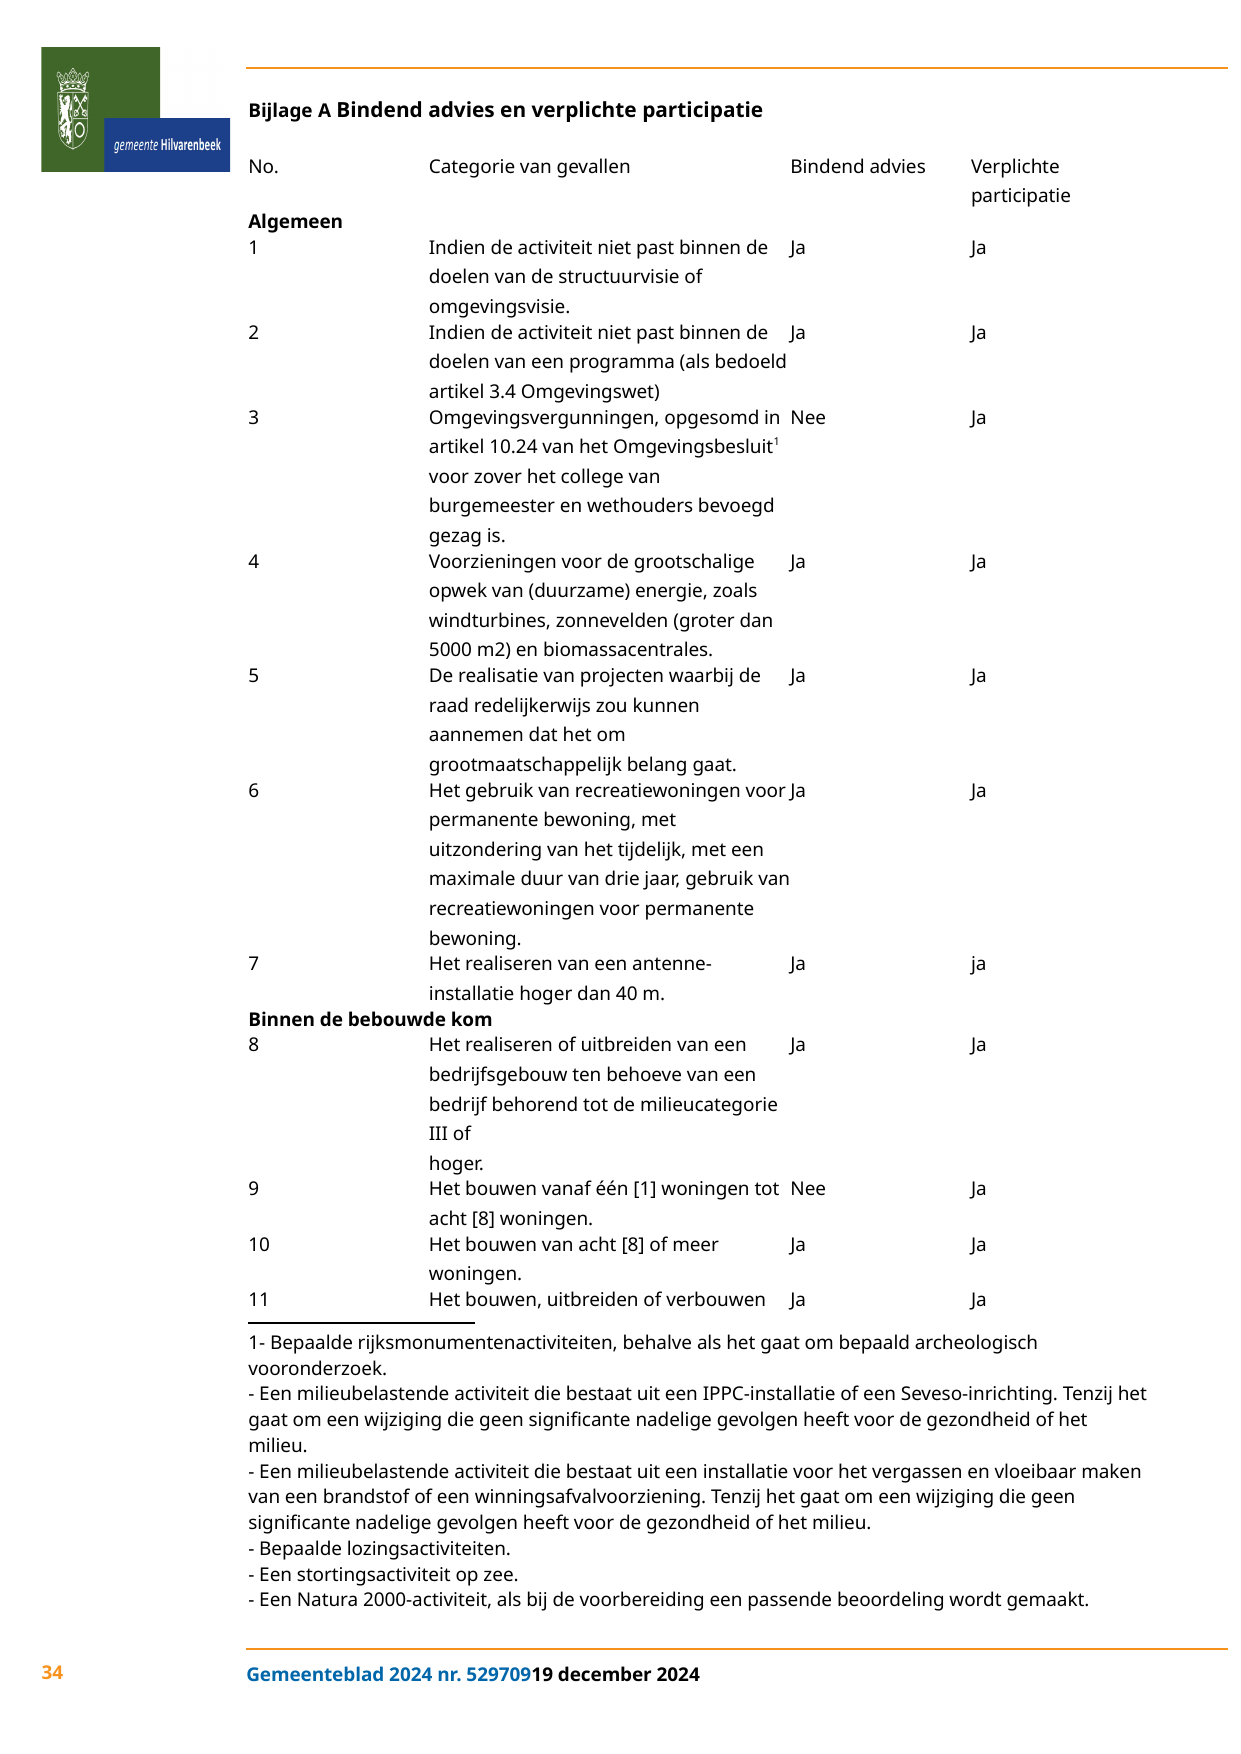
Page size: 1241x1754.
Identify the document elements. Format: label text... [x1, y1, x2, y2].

table_cell Algemeen [248, 208, 790, 234]
table_header Bindend advies [790, 153, 971, 208]
table_cell Ja [790, 548, 971, 662]
table_header Categorie van gevallen [429, 153, 790, 208]
table_cell [971, 208, 1152, 234]
table_cell 6 [248, 777, 429, 951]
table_cell Ja [971, 548, 1152, 662]
table_cell Omgevingsvergunningen, opgesomd in artikel 10.24 van het Omgevingsbesluit voor zover het college van burgemeester en wethouders bevoegd gezag is. [429, 404, 790, 548]
table_cell Ja [790, 1286, 971, 1312]
table_cell Ja [790, 319, 971, 404]
table_cell Het gebruik van recreatiewoningen voor permanente bewoning, met uitzondering van het tijdelijk, met een maximale duur van drie jaar, gebruik van recreatiewoningen voor permanente bewoning. [429, 777, 790, 951]
table_cell Ja [971, 663, 1152, 777]
table_cell [790, 208, 971, 234]
table_cell 10 [248, 1231, 429, 1286]
table_cell Ja [790, 1231, 971, 1286]
table_cell Het realiseren van een antenne-installatie hoger dan 40 m. [429, 951, 790, 1006]
table_cell Ja [971, 234, 1152, 319]
table_cell 5 [248, 663, 429, 777]
table_cell Ja [971, 1032, 1152, 1176]
table_cell Ja [971, 1286, 1152, 1312]
table_cell Ja [790, 1032, 971, 1176]
table_cell Ja [790, 663, 971, 777]
table_cell Nee [790, 404, 971, 548]
table_cell 3 [248, 404, 429, 548]
table_cell 4 [248, 548, 429, 662]
table_cell [971, 1006, 1152, 1032]
text Bijlage A Bindend advies en verplichte participatie [248, 95, 1152, 123]
table_cell Ja [971, 1176, 1152, 1231]
table_cell Het bouwen, uitbreiden of verbouwen [429, 1286, 790, 1312]
table_cell Ja [790, 951, 971, 1006]
table_cell Het realiseren of uitbreiden van een bedrijfsgebouw ten behoeve van een bedrijf behorend tot de milieucategorie III of hoger. [429, 1032, 790, 1176]
table_cell Indien de activiteit niet past binnen de doelen van de structuurvisie of omgevingsvisie. [429, 234, 790, 319]
table_cell Nee [790, 1176, 971, 1231]
table_cell ja [971, 951, 1152, 1006]
table_header Verplichte participatie [971, 153, 1152, 208]
table_cell 8 [248, 1032, 429, 1176]
picture [41, 47, 231, 172]
table_cell Ja [790, 234, 971, 319]
table_cell Ja [971, 1231, 1152, 1286]
table_cell Ja [971, 319, 1152, 404]
table_cell 11 [248, 1286, 429, 1312]
table_cell Indien de activiteit niet past binnen de doelen van een programma (als bedoeld artikel 3.4 Omgevingswet) [429, 319, 790, 404]
table_cell Het bouwen vanaf één [1] woningen tot acht [8] woningen. [429, 1176, 790, 1231]
table_cell 7 [248, 951, 429, 1006]
table_cell 2 [248, 319, 429, 404]
table_cell Ja [971, 777, 1152, 951]
table_cell Voorzieningen voor de grootschalige opwek van (duurzame) energie, zoals windturbines, zonnevelden (groter dan 5000 m2) en biomassacentrales. [429, 548, 790, 662]
table_cell Ja [790, 777, 971, 951]
table_cell 1 [248, 234, 429, 319]
table_cell Het bouwen van acht [8] of meer woningen. [429, 1231, 790, 1286]
table_cell Binnen de bebouwde kom [248, 1006, 971, 1032]
table_cell Ja [971, 404, 1152, 548]
table_cell 9 [248, 1176, 429, 1231]
table_cell De realisatie van projecten waarbij de raad redelijkerwijs zou kunnen aannemen dat het om grootmaatschappelijk belang gaat. [429, 663, 790, 777]
table_header No. [248, 153, 429, 208]
